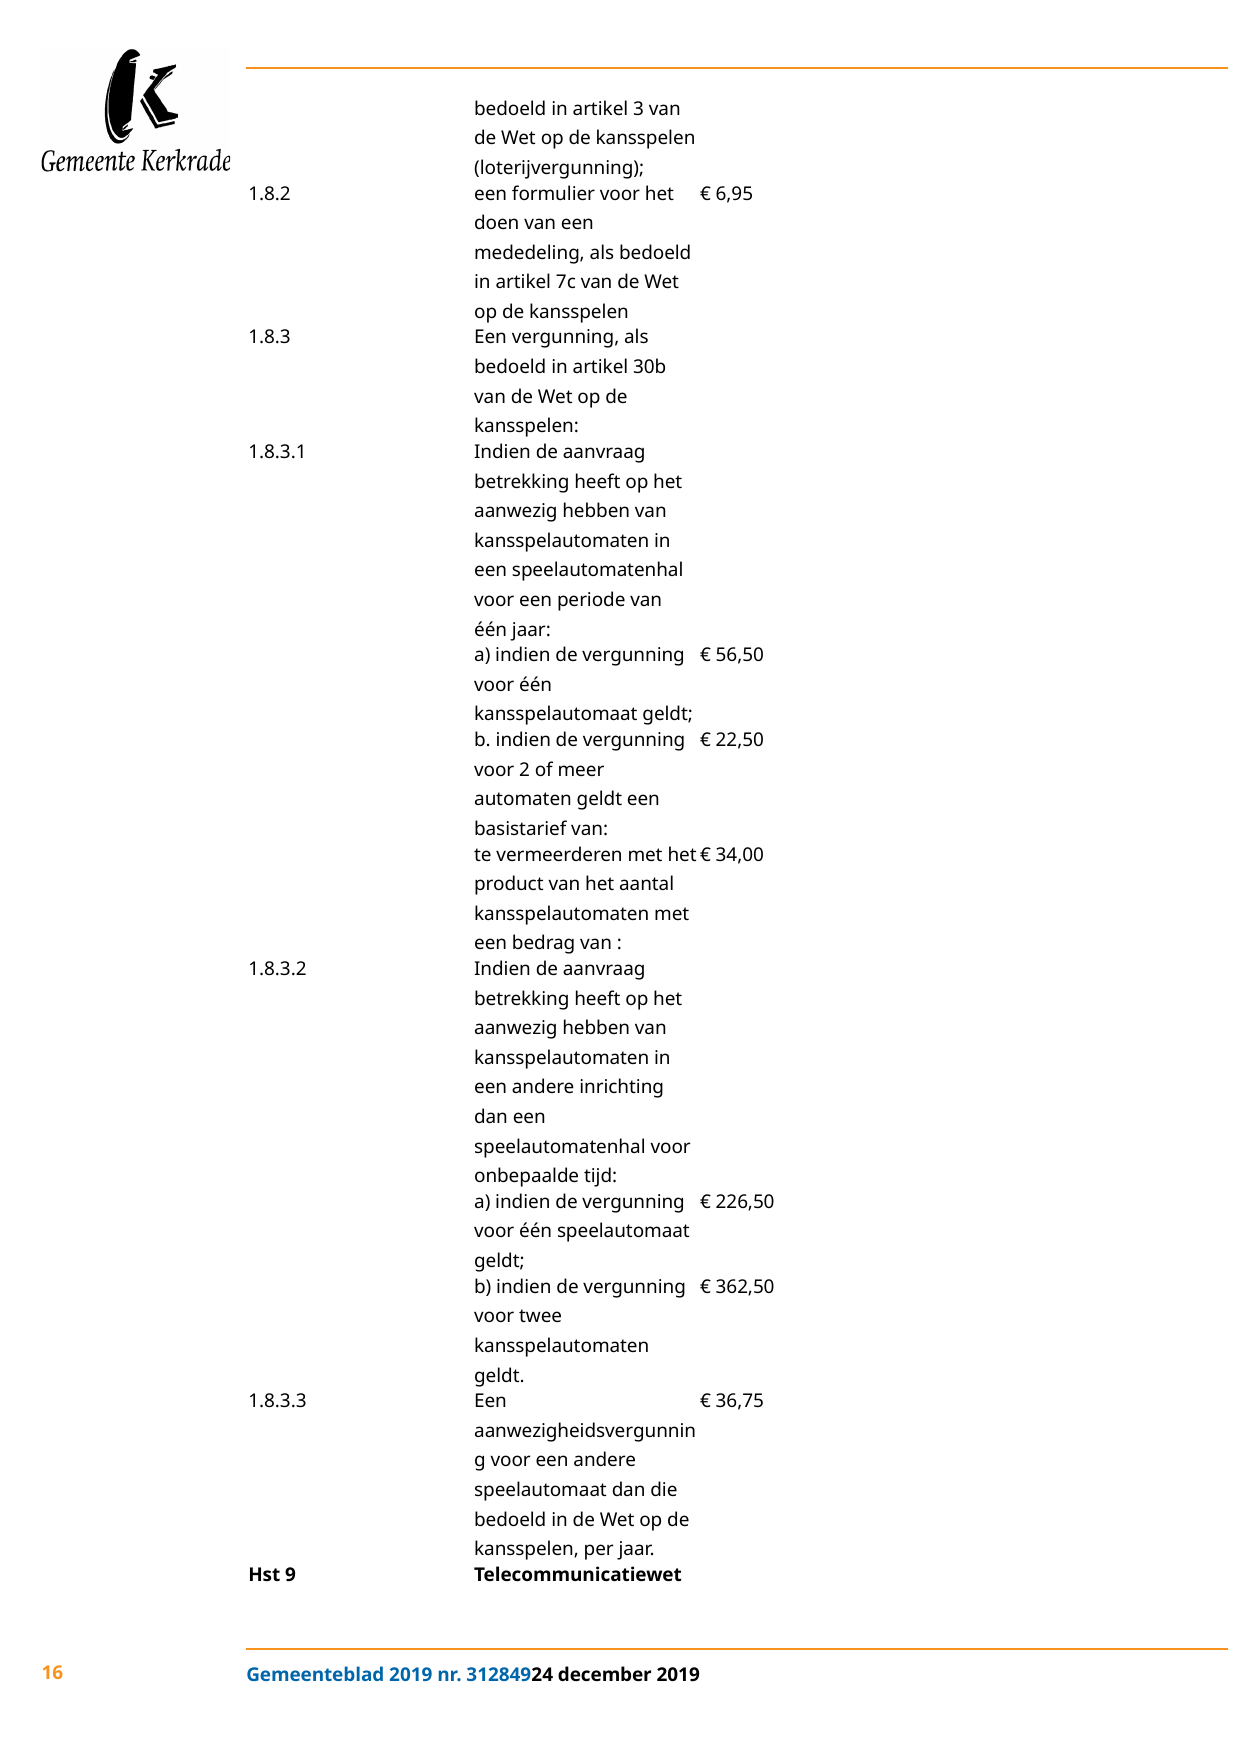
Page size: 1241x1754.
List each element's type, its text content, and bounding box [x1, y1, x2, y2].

table_cell [700, 324, 926, 438]
table_cell 1.8.2 [248, 180, 474, 324]
table_cell [248, 841, 474, 955]
table_cell Indien de aanvraag betrekking heeft op het aanwezig hebben van kansspelautomaten in een speelautomatenhal voor een periode van één jaar: [474, 438, 700, 641]
table_cell te vermeerderen met het product van het aantal kansspelautomaten met een bedrag van : [474, 841, 700, 955]
table_cell [248, 641, 474, 726]
table_cell Indien de aanvraag betrekking heeft op het aanwezig hebben van kansspelautomaten in een andere inrichting dan een speelautomatenhal voor onbepaalde tijd: [474, 955, 700, 1188]
table_cell [248, 1273, 474, 1387]
table_cell Telecommunicatiewet [474, 1561, 700, 1587]
table_cell 1.8.3.2 [248, 955, 474, 1188]
picture [41, 47, 231, 172]
table_cell Een aanwezigheidsvergunning voor een andere speelautomaat dan die bedoeld in de Wet op de kansspelen, per jaar. [474, 1388, 700, 1561]
table_cell € 56,50 [700, 641, 926, 726]
table_cell € 22,50 [700, 726, 926, 841]
table_cell een formulier voor het doen van een mededeling, als bedoeld in artikel 7c van de Wet op de kansspelen [474, 180, 700, 324]
table_cell a) indien de vergunning voor één kansspelautomaat geldt; [474, 641, 700, 726]
table_cell [248, 1188, 474, 1273]
table_cell Hst 9 [248, 1561, 474, 1587]
table_cell 1.8.3 [248, 324, 474, 438]
table_cell Een vergunning, als bedoeld in artikel 30b van de Wet op de kansspelen: [474, 324, 700, 438]
table_cell bedoeld in artikel 3 van de Wet op de kansspelen (loterijvergunning); [474, 95, 700, 180]
table_cell a) indien de vergunning voor één speelautomaat geldt; [474, 1188, 700, 1273]
table_cell [700, 95, 926, 180]
table_cell [700, 438, 926, 641]
table_cell 1.8.3.1 [248, 438, 474, 641]
table_cell € 34,00 [700, 841, 926, 955]
table_cell € 36,75 [700, 1388, 926, 1561]
table_cell [248, 95, 474, 180]
table_cell € 6,95 [700, 180, 926, 324]
table_cell b) indien de vergunning voor twee kansspelautomaten geldt. [474, 1273, 700, 1387]
table_cell b. indien de vergunning voor 2 of meer automaten geldt een basistarief van: [474, 726, 700, 841]
table_cell € 362,50 [700, 1273, 926, 1387]
table_cell 1.8.3.3 [248, 1388, 474, 1561]
table_cell [248, 726, 474, 841]
table_cell € 226,50 [700, 1188, 926, 1273]
table_cell [700, 1561, 926, 1587]
table_cell [700, 955, 926, 1188]
